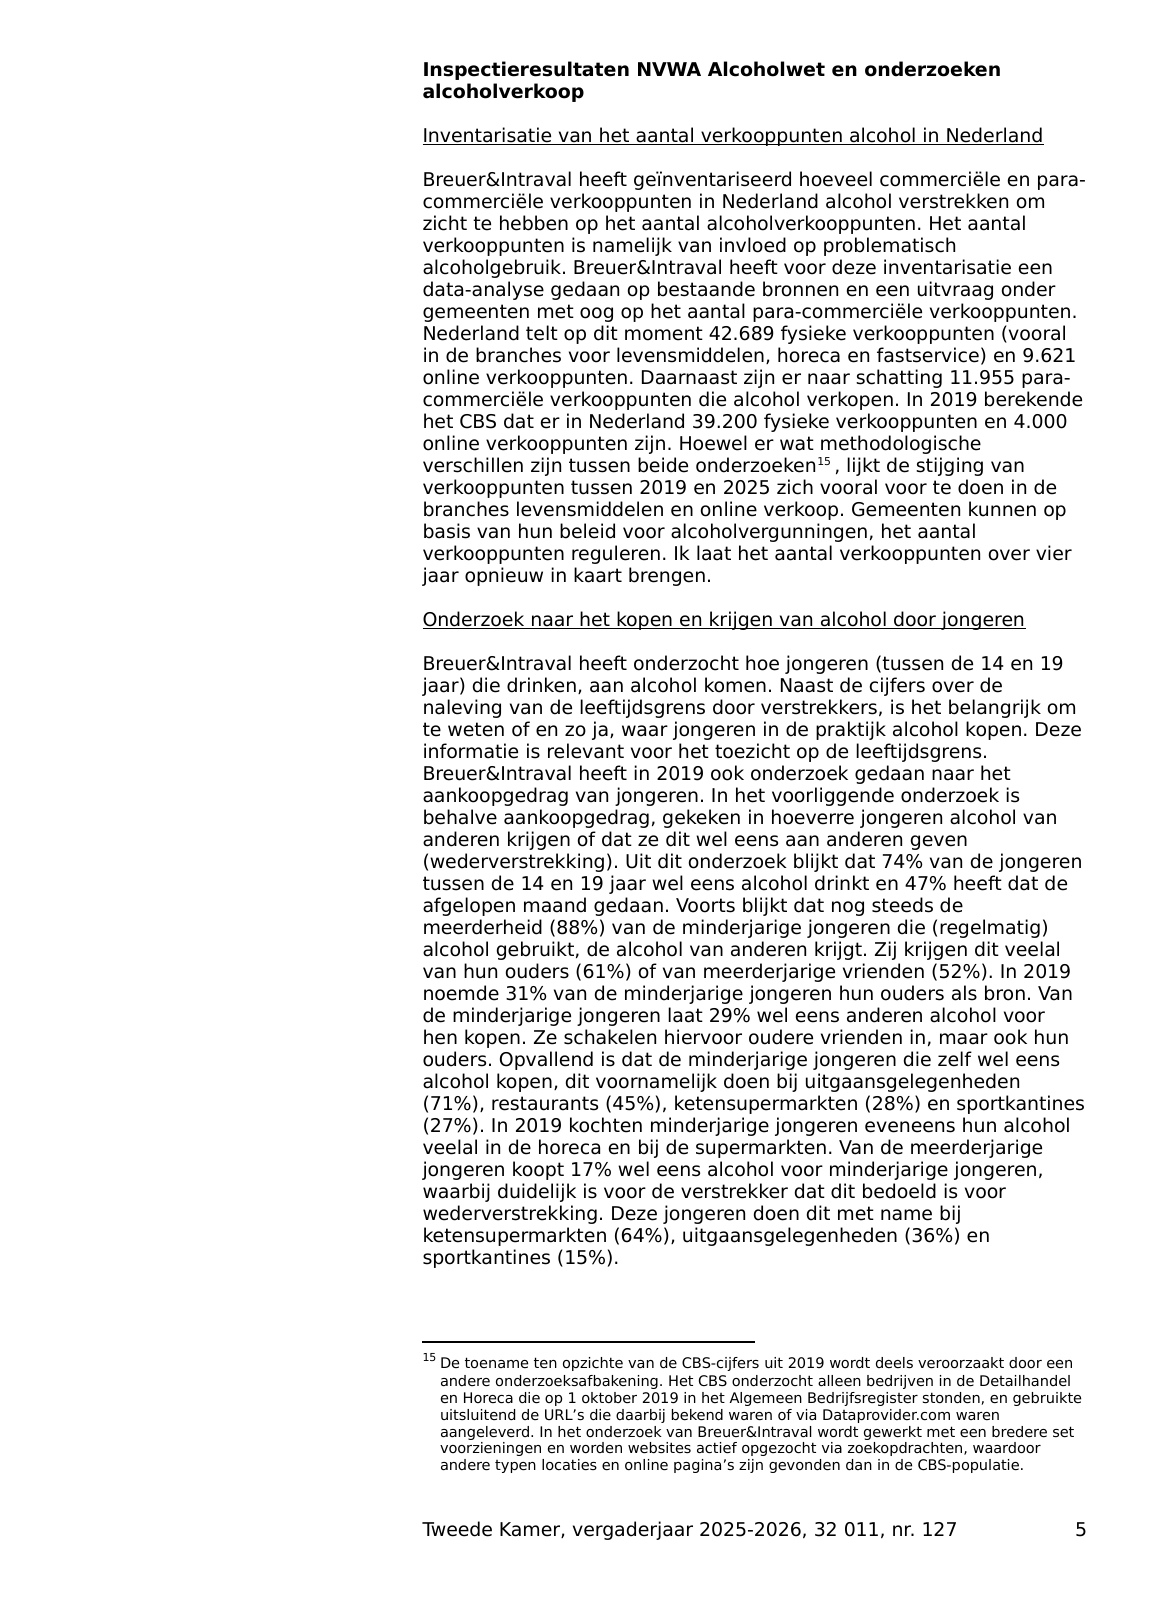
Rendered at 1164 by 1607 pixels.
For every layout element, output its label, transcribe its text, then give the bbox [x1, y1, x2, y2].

subtitle Inventarisatie van het aantal verkooppunten alcohol in Nederland [422, 125, 1087, 147]
text Breuer&Intraval heeft geïnventariseerd hoeveel commerciële en para-commerciële verkooppunten in Nederland alcohol verstrekken om zicht te hebben op het aantal alcoholverkooppunten. Het aantal verkooppunten is namelijk van invloed op problematisch alcoholgebruik. Breuer&Intraval heeft voor deze inventarisatie een data-analyse gedaan op bestaande bronnen en een uitvraag onder gemeenten met oog op het aantal para-commerciële verkooppunten. Nederland telt op dit moment 42.689 fysieke verkooppunten (vooral in de branches voor levensmiddelen, horeca en fastservice) en 9.621 online verkooppunten. Daarnaast zijn er naar schatting 11.955 para-commerciële verkooppunten die alcohol verkopen. In 2019 berekende het CBS dat er in Nederland 39.200 fysieke verkooppunten en 4.000 online verkooppunten zijn. Hoewel er wat methodologische verschillen zijn tussen beide onderzoeken, lijkt de stijging van verkooppunten tussen 2019 en 2025 zich vooral voor te doen in de branches levensmiddelen en online verkoop. Gemeenten kunnen op basis van hun beleid voor alcoholvergunningen, het aantal verkooppunten reguleren. Ik laat het aantal verkooppunten over vier jaar opnieuw in kaart brengen. [422, 169, 1087, 587]
subtitle Inspectieresultaten NVWA Alcoholwet en onderzoeken alcoholverkoop [422, 59, 1087, 103]
subtitle Onderzoek naar het kopen en krijgen van alcohol door jongeren [422, 609, 1087, 631]
text Breuer&Intraval heeft onderzocht hoe jongeren (tussen de 14 en 19 jaar) die drinken, aan alcohol komen. Naast de cijfers over de naleving van de leeftijdsgrens door verstrekkers, is het belangrijk om te weten of en zo ja, waar jongeren in de praktijk alcohol kopen. Deze informatie is relevant voor het toezicht op de leeftijdsgrens. Breuer&Intraval heeft in 2019 ook onderzoek gedaan naar het aankoopgedrag van jongeren. In het voorliggende onderzoek is behalve aankoopgedrag, gekeken in hoeverre jongeren alcohol van anderen krijgen of dat ze dit wel eens aan anderen geven (wederverstrekking). Uit dit onderzoek blijkt dat 74% van de jongeren tussen de 14 en 19 jaar wel eens alcohol drinkt en 47% heeft dat de afgelopen maand gedaan. Voorts blijkt dat nog steeds de meerderheid (88%) van de minderjarige jongeren die (regelmatig) alcohol gebruikt, de alcohol van anderen krijgt. Zij krijgen dit veelal van hun ouders (61%) of van meerderjarige vrienden (52%). In 2019 noemde 31% van de minderjarige jongeren hun ouders als bron. Van de minderjarige jongeren laat 29% wel eens anderen alcohol voor hen kopen. Ze schakelen hiervoor oudere vrienden in, maar ook hun ouders. Opvallend is dat de minderjarige jongeren die zelf wel eens alcohol kopen, dit voornamelijk doen bij uitgaansgelegenheden (71%), restaurants (45%), ketensupermarkten (28%) en sportkantines (27%). In 2019 kochten minderjarige jongeren eveneens hun alcohol veelal in de horeca en bij de supermarkten. Van de meerderjarige jongeren koopt 17% wel eens alcohol voor minderjarige jongeren, waarbij duidelijk is voor de verstrekker dat dit bedoeld is voor wederverstrekking. Deze jongeren doen dit met name bij ketensupermarkten (64%), uitgaansgelegenheden (36%) en sportkantines (15%). [422, 653, 1087, 1269]
text De toename ten opzichte van de CBS-cijfers uit 2019 wordt deels veroorzaakt door een andere onderzoeksafbakening. Het CBS onderzocht alleen bedrijven in de Detailhandel en Horeca die op 1 oktober 2019 in het Algemeen Bedrijfsregister stonden, en gebruikte uitsluitend de URL’s die daarbij bekend waren of via Dataprovider.com waren aangeleverd. In het onderzoek van Breuer&Intraval wordt gewerkt met een bredere set voorzieningen en worden websites actief opgezocht via zoekopdrachten, waardoor andere typen locaties en online pagina’s zijn gevonden dan in de CBS-populatie. [422, 1351, 1087, 1474]
